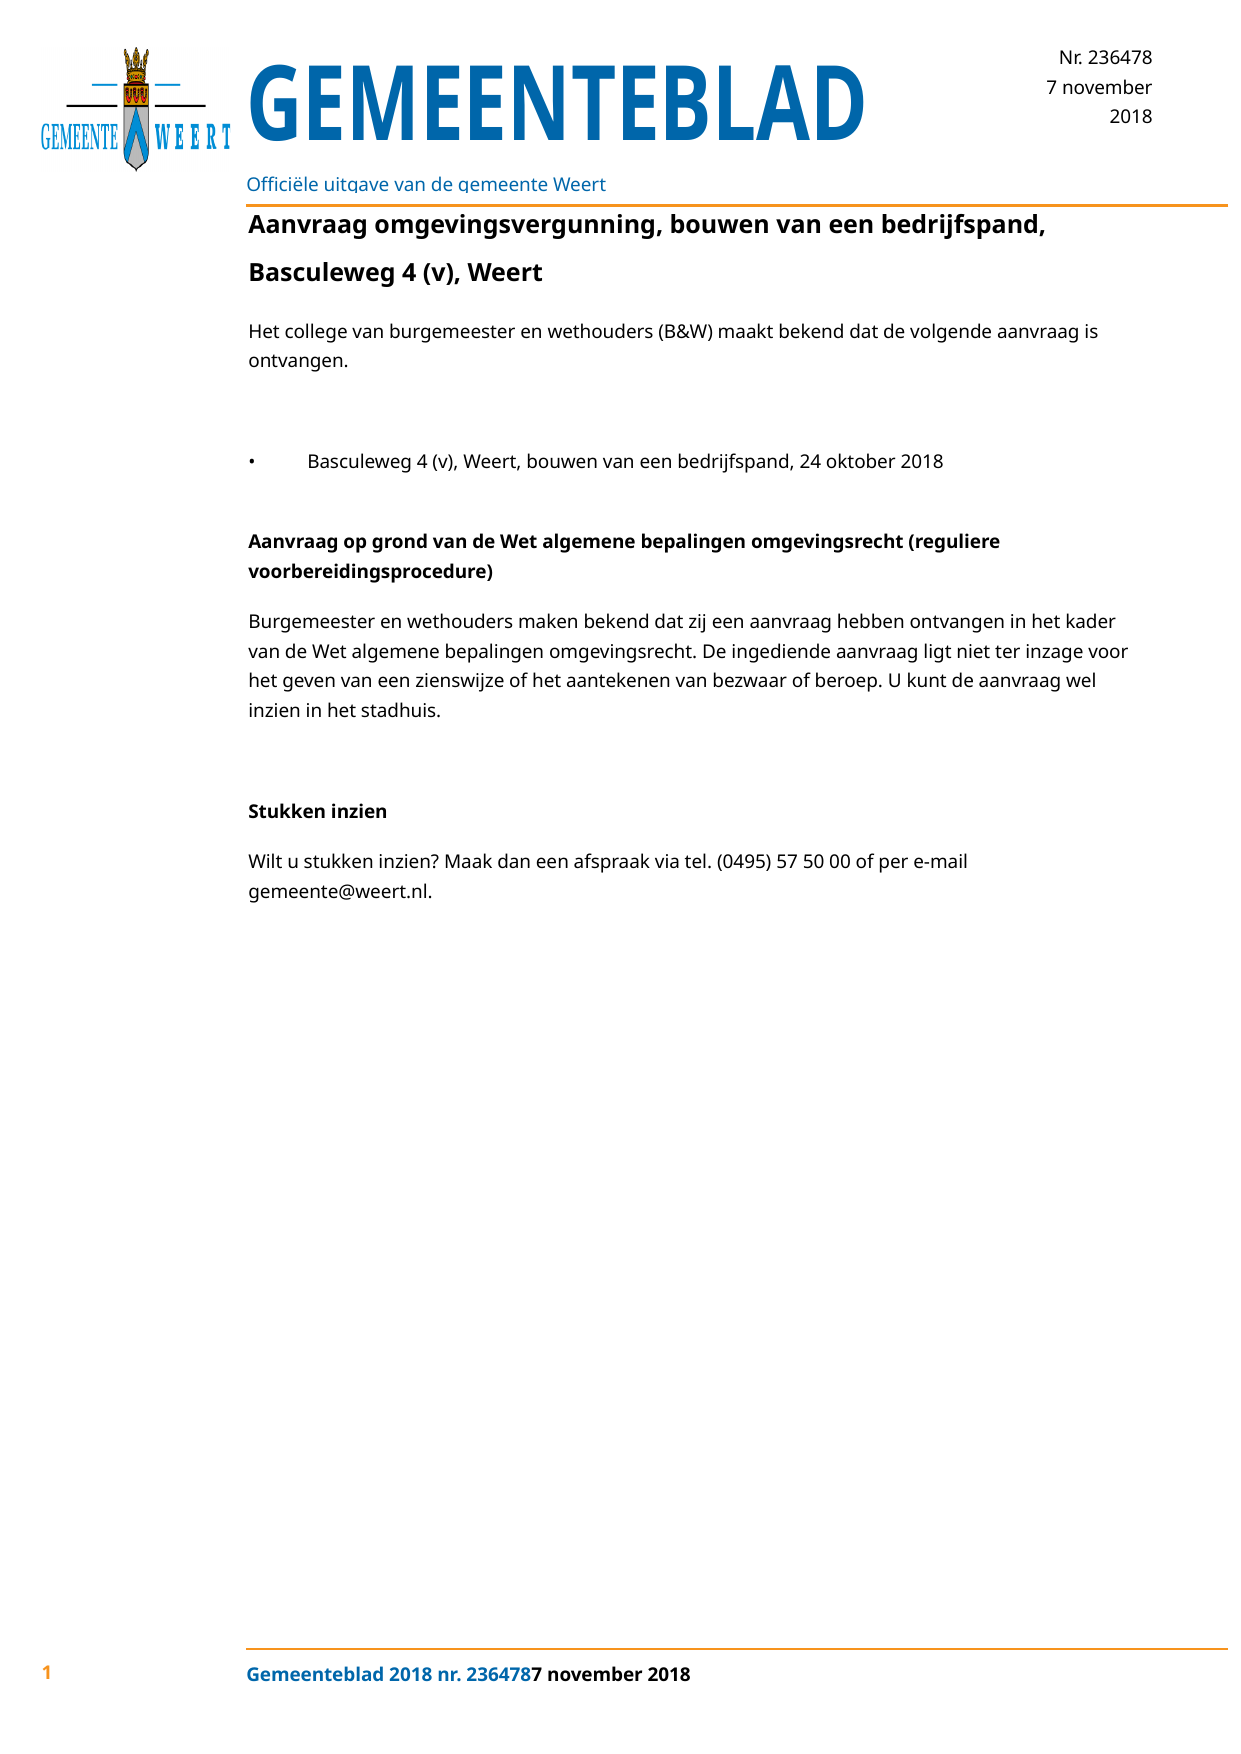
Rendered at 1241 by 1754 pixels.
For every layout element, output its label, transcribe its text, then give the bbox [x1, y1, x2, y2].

picture [41, 47, 231, 172]
text Aanvraag op grond van de Wet algemene bepalingen omgevingsrecht (reguliere voorbereidingsprocedure) [248, 528, 1152, 584]
text Wilt u stukken inzien? Maak dan een afspraak via tel. (0495) 57 50 00 of per e-mail gemeente@weert.nl. [248, 848, 1152, 904]
text Het college van burgemeester en wethouders (B&W) maakt bekend dat de volgende aanvraag is ontvangen. [248, 318, 1152, 373]
text Stukken inzien [248, 798, 1152, 824]
text Burgemeester en wethouders maken bekend dat zij een aanvraag hebben ontvangen in het kader van de Wet algemene bepalingen omgevingsrecht. De ingediende aanvraag ligt niet ter inzage voor het geven van een zienswijze of het aantekenen van bezwaar of beroep. U kunt de aanvraag wel inzien in het stadhuis. [248, 608, 1152, 723]
text Aanvraag omgevingsvergunning, bouwen van een bedrijfspand, Basculeweg 4 (v), Weert [248, 207, 1152, 288]
list Basculeweg 4 (v), Weert, bouwen van een bedrijfspand, 24 oktober 2018 [248, 448, 1152, 474]
